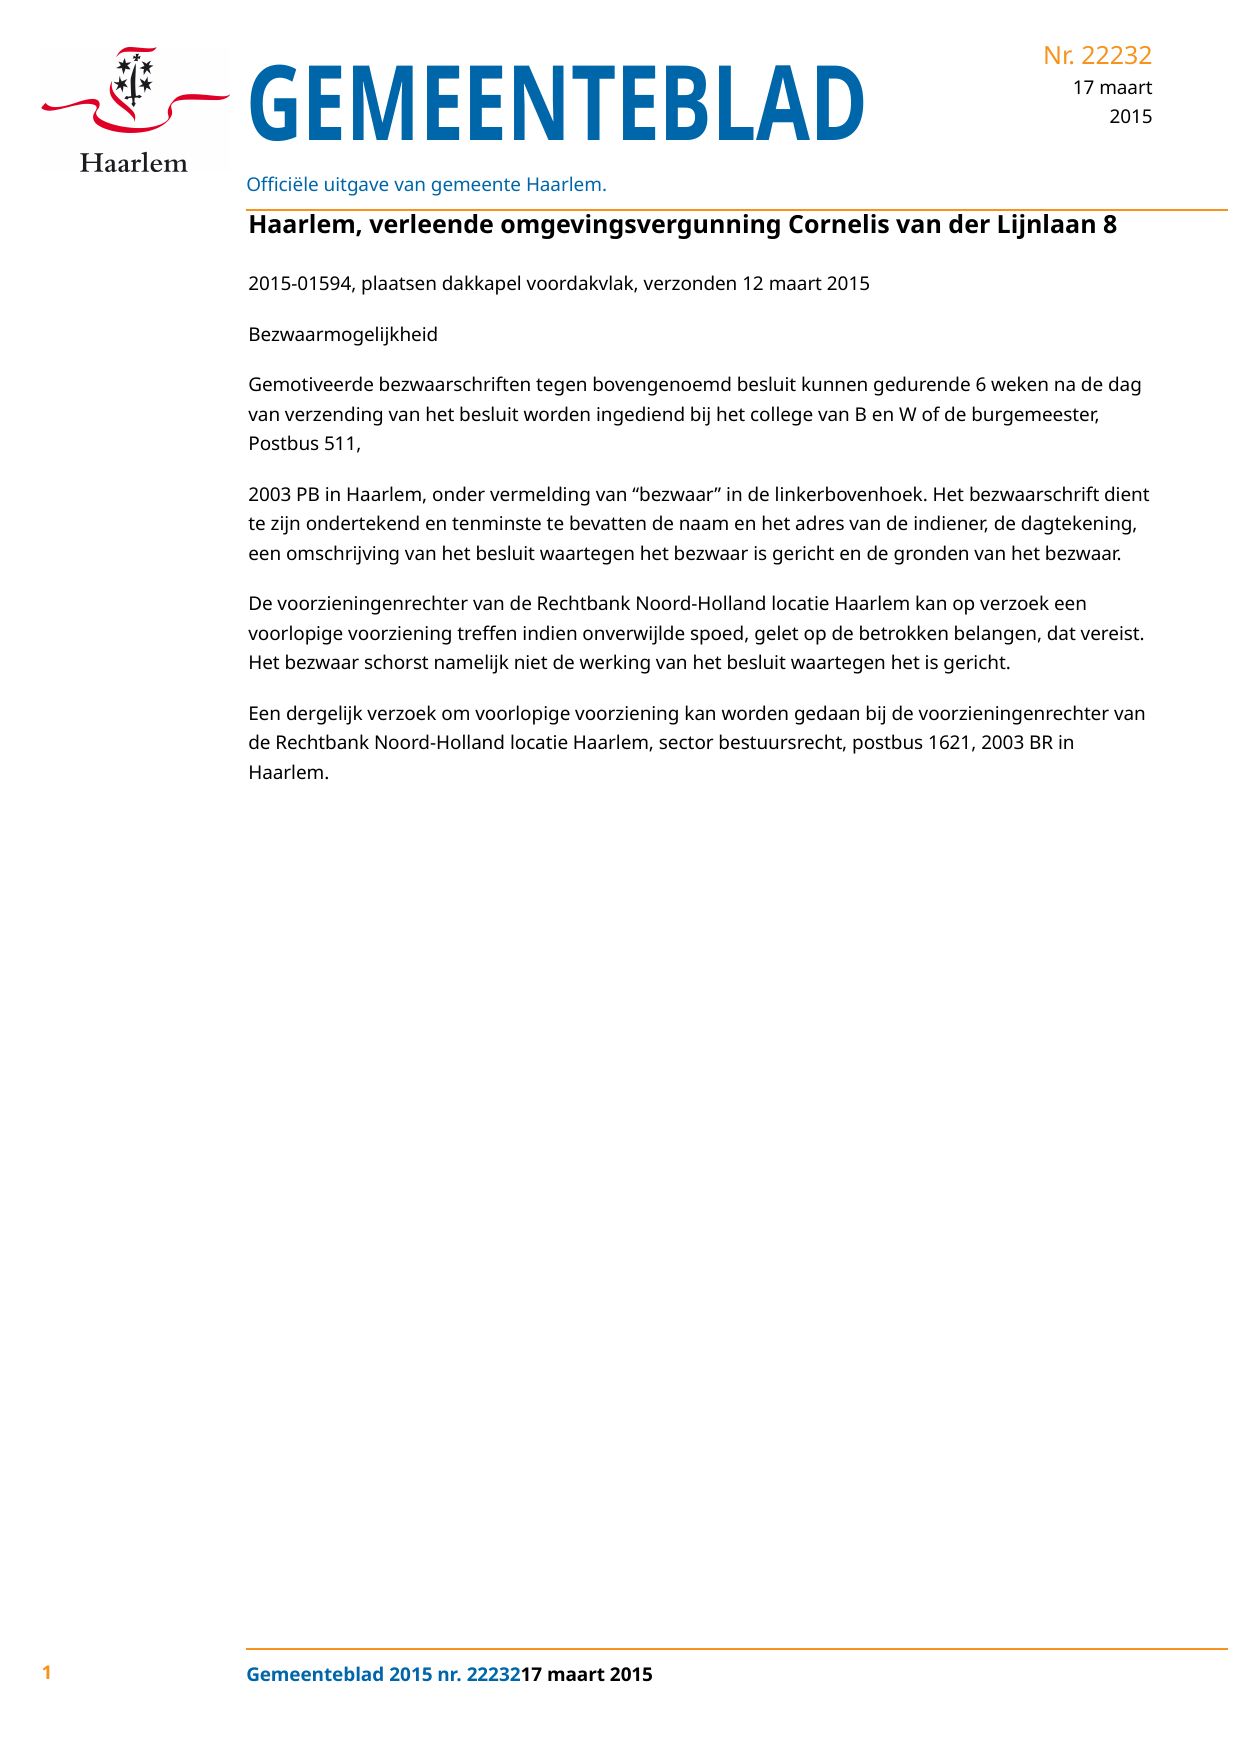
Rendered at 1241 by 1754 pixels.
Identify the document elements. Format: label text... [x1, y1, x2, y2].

picture [41, 47, 231, 172]
text 2015-01594, plaatsen dakkapel voordakvlak, verzonden 12 maart 2015 [248, 270, 1152, 296]
text 2003 PB in Haarlem, onder vermelding van “bezwaar” in de linkerbovenhoek. Het bezwaarschrift dient te zijn ondertekend en tenminste te bevatten de naam en het adres van de indiener, de dagtekening, een omschrijving van het besluit waartegen het bezwaar is gericht en de gronden van het bezwaar. [248, 481, 1152, 566]
text De voorzieningenrechter van de Rechtbank Noord-Holland locatie Haarlem kan op verzoek een voorlopige voorziening treffen indien onverwijlde spoed, gelet op de betrokken belangen, dat vereist. Het bezwaar schorst namelijk niet de werking van het besluit waartegen het is gericht. [248, 590, 1152, 675]
text Haarlem, verleende omgevingsvergunning Cornelis van der Lijnlaan 8 [248, 211, 1152, 241]
text Bezwaarmogelijkheid [248, 321, 1152, 346]
text Gemotiveerde bezwaarschriften tegen bovengenoemd besluit kunnen gedurende 6 weken na de dag van verzending van het besluit worden ingediend bij het college van B en W of de burgemeester, Postbus 511, [248, 371, 1152, 456]
text Een dergelijk verzoek om voorlopige voorziening kan worden gedaan bij de voorzieningenrechter van de Rechtbank Noord-Holland locatie Haarlem, sector bestuursrecht, postbus 1621, 2003 BR in Haarlem. [248, 700, 1152, 785]
